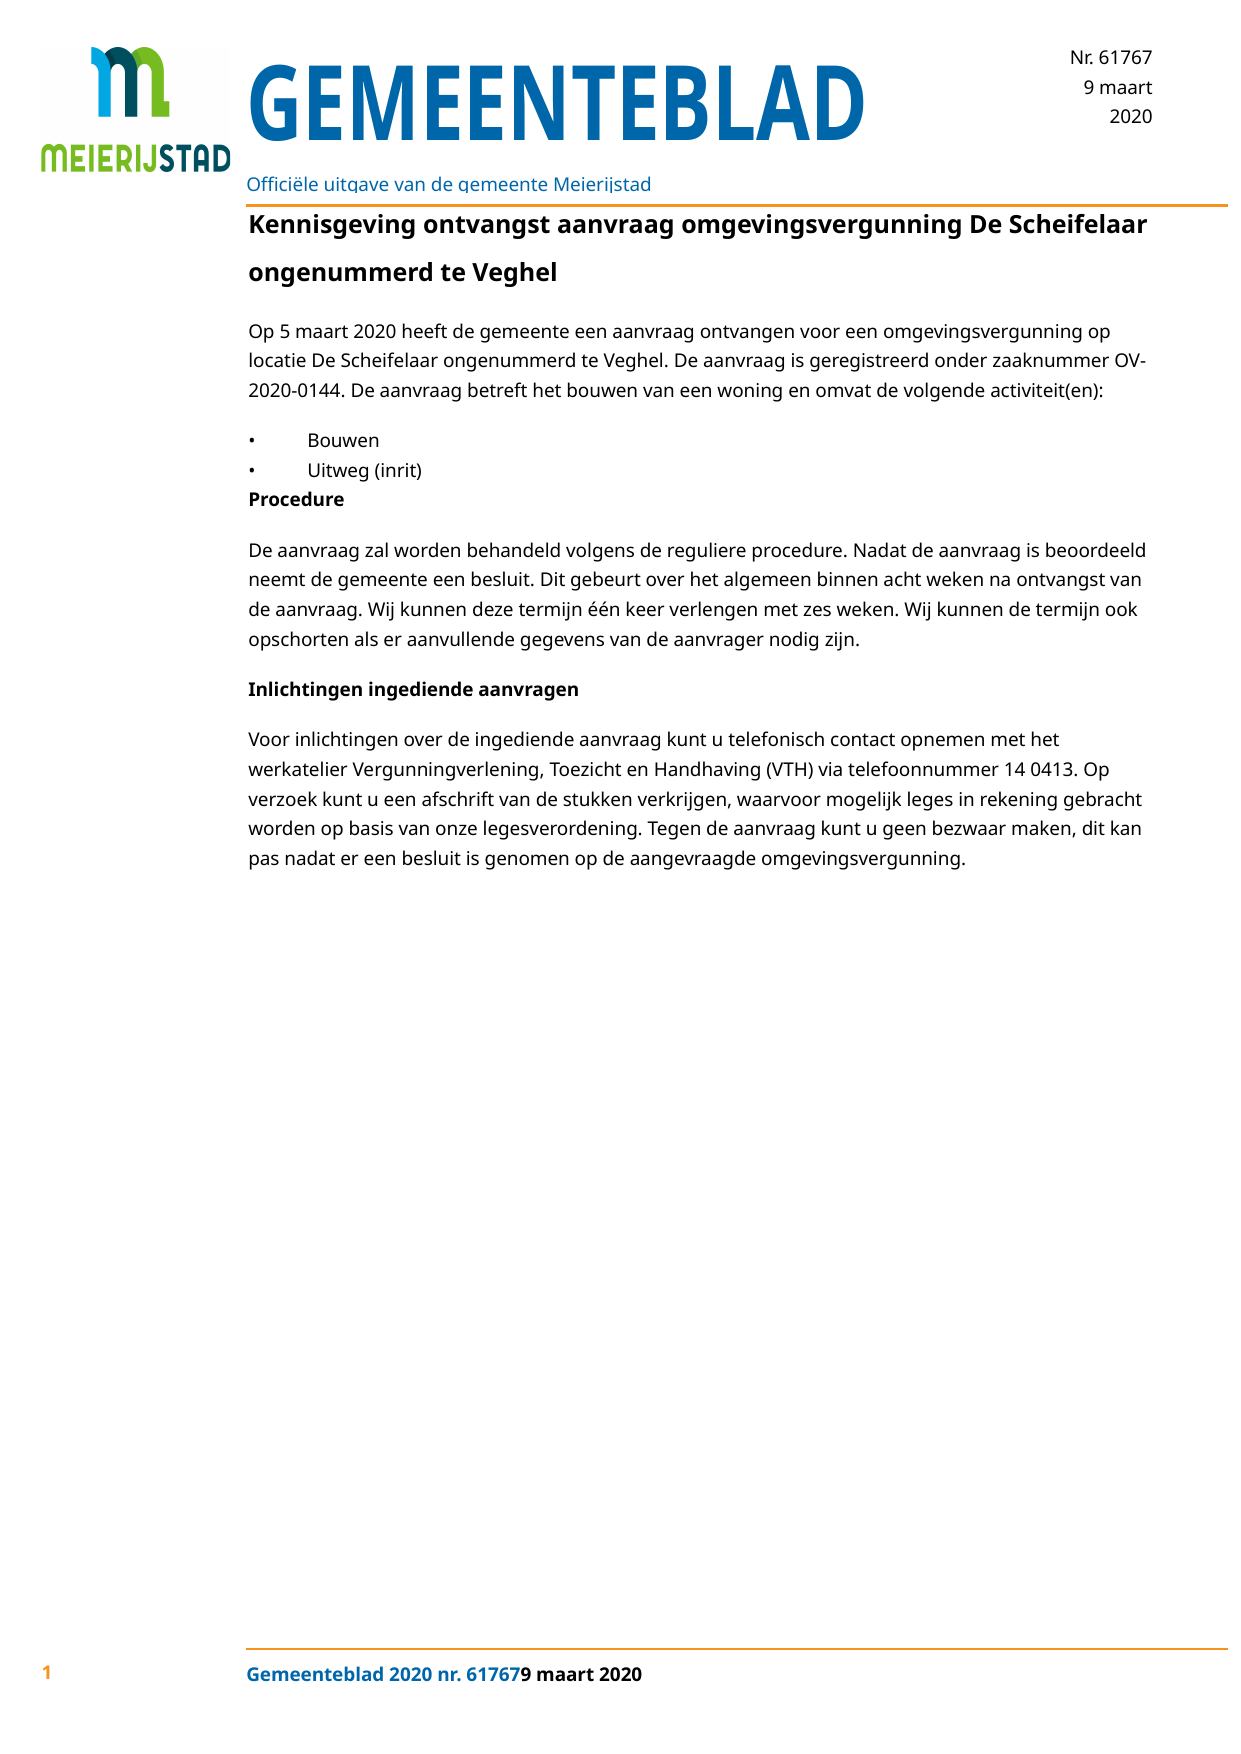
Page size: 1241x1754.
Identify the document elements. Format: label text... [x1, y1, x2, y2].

picture [41, 47, 231, 172]
text Procedure [248, 487, 1152, 512]
text Voor inlichtingen over de ingediende aanvraag kunt u telefonisch contact opnemen met het werkatelier Vergunningverlening, Toezicht en Handhaving (VTH) via telefoonnummer 14 0413. Op verzoek kunt u een afschrift van de stukken verkrijgen, waarvoor mogelijk leges in rekening gebracht worden op basis van onze legesverordening. Tegen de aanvraag kunt u geen bezwaar maken, dit kan pas nadat er een besluit is genomen op de aangevraagde omgevingsvergunning. [248, 727, 1152, 871]
text Inlichtingen ingediende aanvragen [248, 676, 1152, 702]
text De aanvraag zal worden behandeld volgens de reguliere procedure. Nadat de aanvraag is beoordeeld neemt de gemeente een besluit. Dit gebeurt over het algemeen binnen acht weken na ontvangst van de aanvraag. Wij kunnen deze termijn één keer verlengen met zes weken. Wij kunnen de termijn ook opschorten als er aanvullende gegevens van de aanvrager nodig zijn. [248, 537, 1152, 652]
list Uitweg (inrit) [248, 457, 1152, 483]
text Op 5 maart 2020 heeft de gemeente een aanvraag ontvangen voor een omgevingsvergunning op locatie De Scheifelaar ongenummerd te Veghel. De aanvraag is geregistreerd onder zaaknummer OV-2020-0144. De aanvraag betreft het bouwen van een woning en omvat de volgende activiteit(en): [248, 318, 1152, 403]
list Bouwen [248, 427, 1152, 453]
text Kennisgeving ontvangst aanvraag omgevingsvergunning De Scheifelaar ongenummerd te Veghel [248, 207, 1152, 288]
